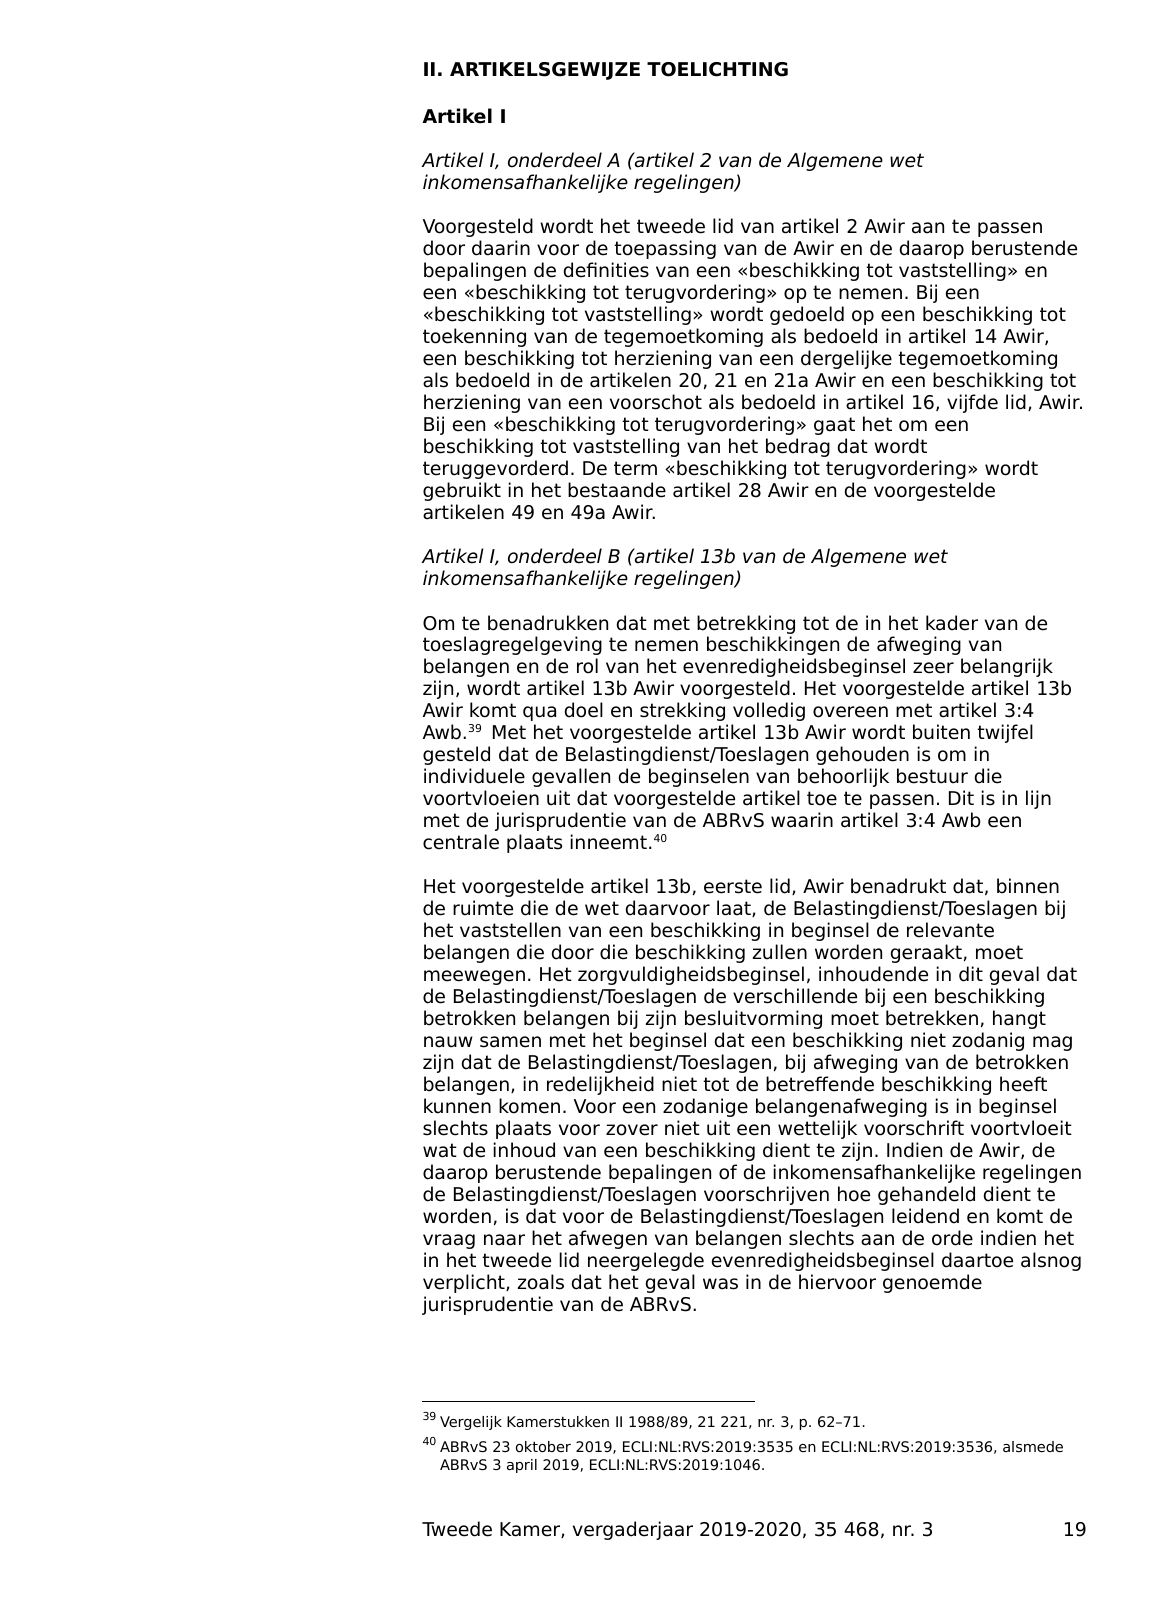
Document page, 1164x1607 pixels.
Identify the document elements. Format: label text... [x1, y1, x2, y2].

text ABRvS 23 oktober 2019, ECLI:NL:RVS:2019:3535 en ECLI:NL:RVS:2019:3536, alsmede ABRvS 3 april 2019, ECLI:NL:RVS:2019:1046. [422, 1435, 1087, 1474]
subtitle Artikel I [422, 106, 1087, 128]
text Vergelijk Kamerstukken II 1988/89, 21 221, nr. 3, p. 62–71. [422, 1410, 1087, 1432]
text Voorgesteld wordt het tweede lid van artikel 2 Awir aan te passen door daarin voor de toepassing van de Awir en de daarop berustende bepalingen de definities van een «beschikking tot vaststelling» en een «beschikking tot terugvordering» op te nemen. Bij een «beschikking tot vaststelling» wordt gedoeld op een beschikking tot toekenning van de tegemoetkoming als bedoeld in artikel 14 Awir, een beschikking tot herziening van een dergelijke tegemoetkoming als bedoeld in de artikelen 20, 21 en 21a Awir en een beschikking tot herziening van een voorschot als bedoeld in artikel 16, vijfde lid, Awir. Bij een «beschikking tot terugvordering» gaat het om een beschikking tot vaststelling van het bedrag dat wordt teruggevorderd. De term «beschikking tot terugvordering» wordt gebruikt in het bestaande artikel 28 Awir en de voorgestelde artikelen 49 en 49a Awir. [422, 216, 1087, 524]
text Het voorgestelde artikel 13b, eerste lid, Awir benadrukt dat, binnen de ruimte die de wet daarvoor laat, de Belastingdienst/Toeslagen bij het vaststellen van een beschikking in beginsel de relevante belangen die door die beschikking zullen worden geraakt, moet meewegen. Het zorgvuldigheidsbeginsel, inhoudende in dit geval dat de Belastingdienst/Toeslagen de verschillende bij een beschikking betrokken belangen bij zijn besluitvorming moet betrekken, hangt nauw samen met het beginsel dat een beschikking niet zodanig mag zijn dat de Belastingdienst/Toeslagen, bij afweging van de betrokken belangen, in redelijkheid niet tot de betreffende beschikking heeft kunnen komen. Voor een zodanige belangenafweging is in beginsel slechts plaats voor zover niet uit een wettelijk voorschrift voortvloeit wat de inhoud van een beschikking dient te zijn. Indien de Awir, de daarop berustende bepalingen of de inkomensafhankelijke regelingen de Belastingdienst/Toeslagen voorschrijven hoe gehandeld dient te worden, is dat voor de Belastingdienst/Toeslagen leidend en komt de vraag naar het afwegen van belangen slechts aan de orde indien het in het tweede lid neergelegde evenredigheidsbeginsel daartoe alsnog verplicht, zoals dat het geval was in de hiervoor genoemde jurisprudentie van de ABRvS. [422, 876, 1087, 1316]
text Om te benadrukken dat met betrekking tot de in het kader van de toeslagregelgeving te nemen beschikkingen de afweging van belangen en de rol van het evenredigheidsbeginsel zeer belangrijk zijn, wordt artikel 13b Awir voorgesteld. Het voorgestelde artikel 13b Awir komt qua doel en strekking volledig overeen met artikel 3:4 Awb. Met het voorgestelde artikel 13b Awir wordt buiten twijfel gesteld dat de Belastingdienst/Toeslagen gehouden is om in individuele gevallen de beginselen van behoorlijk bestuur die voortvloeien uit dat voorgestelde artikel toe te passen. Dit is in lijn met de jurisprudentie van de ABRvS waarin artikel 3:4 Awb een centrale plaats inneemt. [422, 612, 1087, 854]
subtitle Artikel I, onderdeel A (artikel 2 van de Algemene wet inkomensafhankelijke regelingen) [422, 150, 1087, 194]
subtitle II. ARTIKELSGEWIJZE TOELICHTING [422, 59, 1087, 81]
subtitle Artikel I, onderdeel B (artikel 13b van de Algemene wet inkomensafhankelijke regelingen) [422, 546, 1087, 590]
